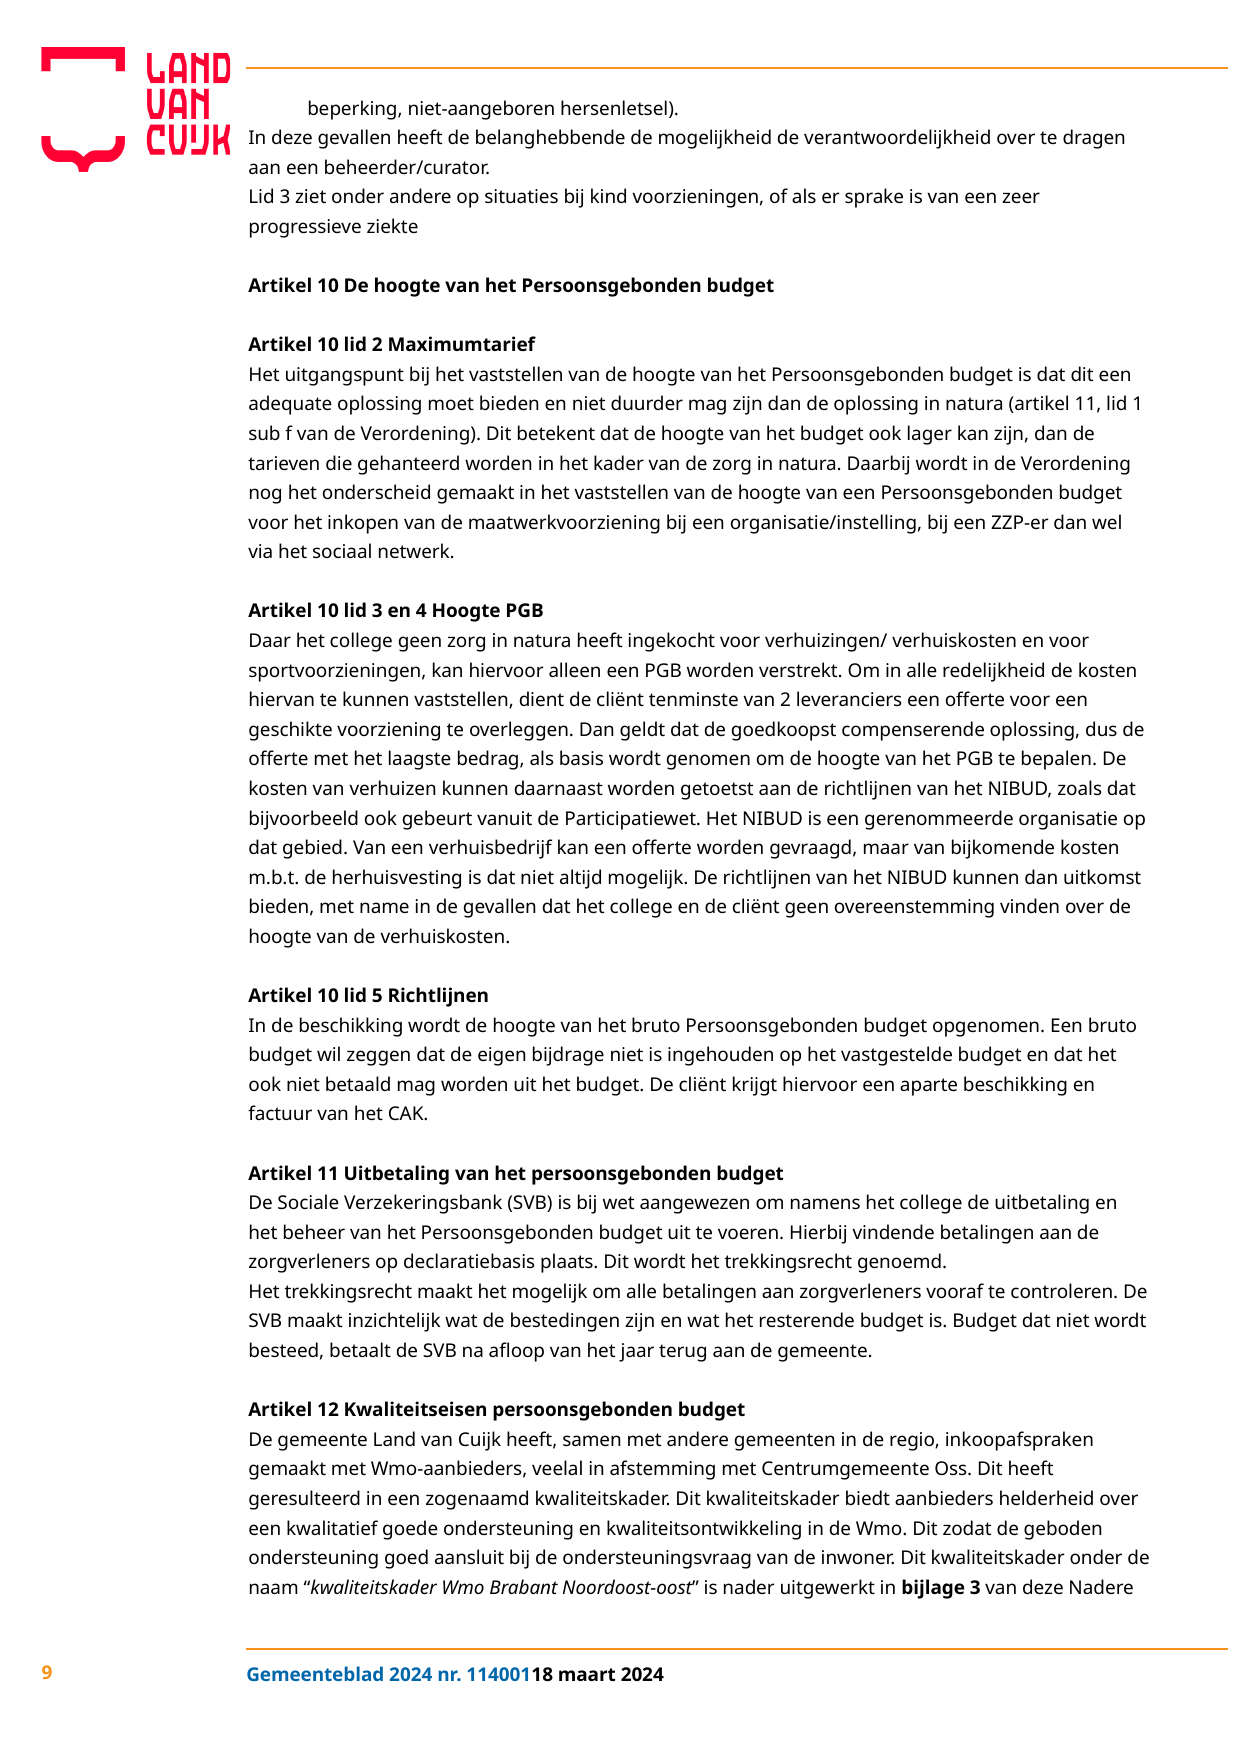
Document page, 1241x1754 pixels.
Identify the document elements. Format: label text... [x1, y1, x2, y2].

text De gemeente Land van Cuijk heeft, samen met andere gemeenten in de regio, inkoopafspraken gemaakt met Wmo-aanbieders, veelal in afstemming met Centrumgemeente Oss. Dit heeft geresulteerd in een zogenaamd kwaliteitskader. Dit kwaliteitskader biedt aanbieders helderheid over een kwalitatief goede ondersteuning en kwaliteitsontwikkeling in de Wmo. Dit zodat de geboden ondersteuning goed aansluit bij de ondersteuningsvraag van de inwoner. Dit kwaliteitskader onder de naam “kwaliteitskader Wmo Brabant Noordoost-oost” is nader uitgewerkt in bijlage 3 van deze Nadere [248, 1426, 1152, 1600]
text Artikel 10 lid 2 Maximumtarief [248, 331, 1152, 357]
text De Sociale Verzekeringsbank (SVB) is bij wet aangewezen om namens het college de uitbetaling en het beheer van het Persoonsgebonden budget uit te voeren. Hierbij vindende betalingen aan de zorgverleners op declaratiebasis plaats. Dit wordt het trekkingsrecht genoemd. [248, 1189, 1152, 1274]
text Artikel 12 Kwaliteitseisen persoonsgebonden budget [248, 1396, 1152, 1422]
text Artikel 11 Uitbetaling van het persoonsgebonden budget [248, 1160, 1152, 1186]
text Daar het college geen zorg in natura heeft ingekocht voor verhuizingen/ verhuiskosten en voor sportvoorzieningen, kan hiervoor alleen een PGB worden verstrekt. Om in alle redelijkheid de kosten hiervan te kunnen vaststellen, dient de cliënt tenminste van 2 leveranciers een offerte voor een geschikte voorziening te overleggen. Dan geldt dat de goedkoopst compenserende oplossing, dus de offerte met het laagste bedrag, als basis wordt genomen om de hoogte van het PGB te bepalen. De kosten van verhuizen kunnen daarnaast worden getoetst aan de richtlijnen van het NIBUD, zoals dat bijvoorbeeld ook gebeurt vanuit de Participatiewet. Het NIBUD is een gerenommeerde organisatie op dat gebied. Van een verhuisbedrijf kan een offerte worden gevraagd, maar van bijkomende kosten m.b.t. de herhuisvesting is dat niet altijd mogelijk. De richtlijnen van het NIBUD kunnen dan uitkomst bieden, met name in de gevallen dat het college en de cliënt geen overeenstemming vinden over de hoogte van de verhuiskosten. [248, 627, 1152, 949]
picture [41, 47, 231, 172]
text Artikel 10 De hoogte van het Persoonsgebonden budget [248, 272, 1152, 298]
text In deze gevallen heeft de belanghebbende de mogelijkheid de verantwoordelijkheid over te dragen aan een beheerder/curator. [248, 124, 1152, 180]
text In de beschikking wordt de hoogte van het bruto Persoonsgebonden budget opgenomen. Een bruto budget wil zeggen dat de eigen bijdrage niet is ingehouden op het vastgestelde budget en dat het ook niet betaald mag worden uit het budget. De cliënt krijgt hiervoor een aparte beschikking en factuur van het CAK. [248, 1012, 1152, 1126]
text Het uitgangspunt bij het vaststellen van de hoogte van het Persoonsgebonden budget is dat dit een adequate oplossing moet bieden en niet duurder mag zijn dan de oplossing in natura (artikel 11, lid 1 sub f van de Verordening). Dit betekent dat de hoogte van het budget ook lager kan zijn, dan de tarieven die gehanteerd worden in het kader van de zorg in natura. Daarbij wordt in de Verordening nog het onderscheid gemaakt in het vaststellen van de hoogte van een Persoonsgebonden budget voor het inkopen van de maatwerkvoorziening bij een organisatie/instelling, bij een ZZP-er dan wel via het sociaal netwerk. [248, 361, 1152, 564]
text Lid 3 ziet onder andere op situaties bij kind voorzieningen, of als er sprake is van een zeer progressieve ziekte [248, 183, 1152, 239]
list beperking, niet-aangeboren hersenletsel). [248, 95, 1152, 121]
text Artikel 10 lid 5 Richtlijnen [248, 982, 1152, 1008]
text Artikel 10 lid 3 en 4 Hoogte PGB [248, 598, 1152, 623]
text Het trekkingsrecht maakt het mogelijk om alle betalingen aan zorgverleners vooraf te controleren. De SVB maakt inzichtelijk wat de bestedingen zijn en wat het resterende budget is. Budget dat niet wordt besteed, betaalt de SVB na afloop van het jaar terug aan de gemeente. [248, 1278, 1152, 1363]
